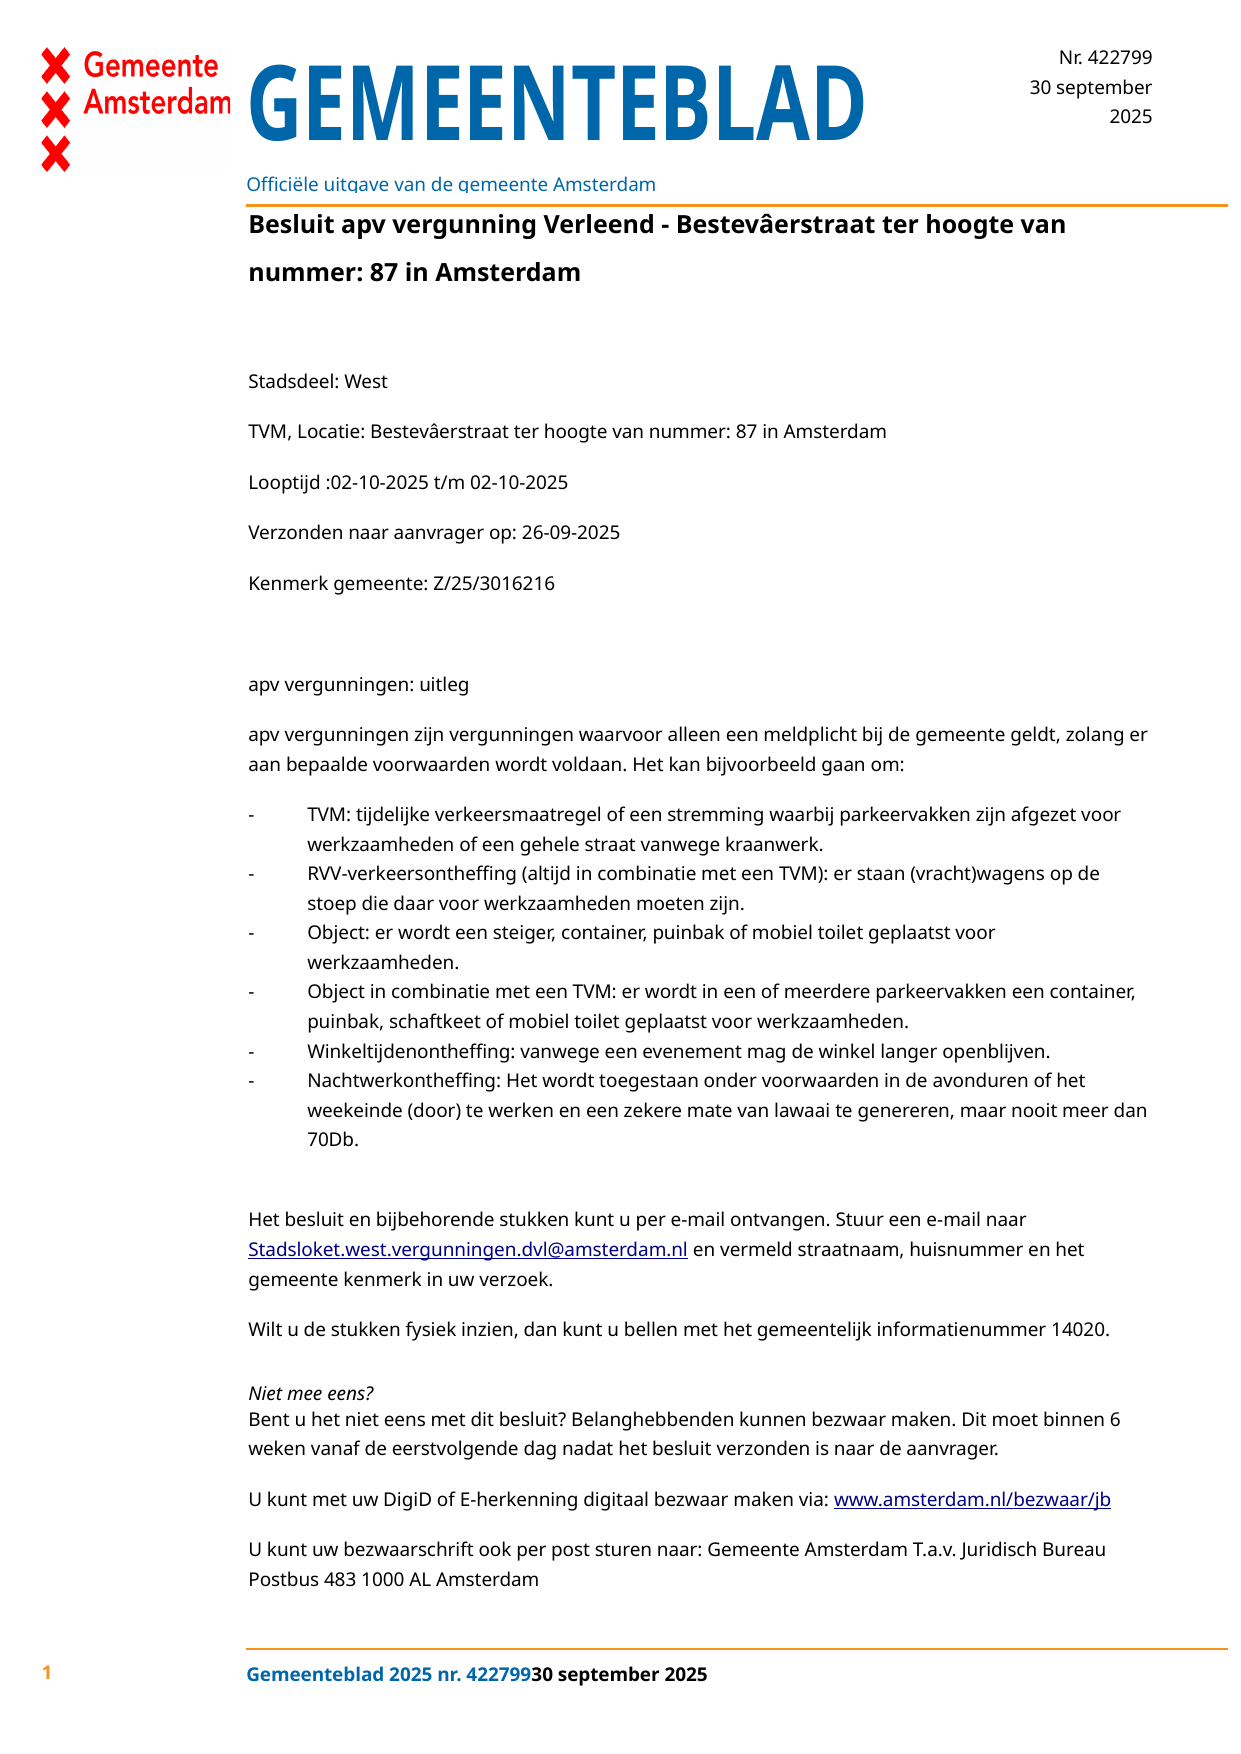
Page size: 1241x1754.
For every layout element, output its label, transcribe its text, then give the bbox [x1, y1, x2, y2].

text Het besluit en bijbehorende stukken kunt u per e-mail ontvangen. Stuur een e-mail naar Stadsloket.west.vergunningen.dvl@amsterdam.nl en vermeld straatnaam, huisnummer en het gemeente kenmerk in uw verzoek. [248, 1207, 1152, 1292]
list RVV-verkeersontheffing (altijd in combinatie met een TVM): er staan (vracht)wagens op de stoep die daar voor werkzaamheden moeten zijn. [248, 860, 1152, 916]
text U kunt met uw DigiD of E-herkenning digitaal bezwaar maken via: www.amsterdam.nl/bezwaar/jb [248, 1486, 1152, 1512]
text Verzonden naar aanvrager op: 26-09-2025 [248, 519, 1152, 545]
text Stadsdeel: West [248, 368, 1152, 394]
text Looptijd :02-10-2025 t/m 02-10-2025 [248, 469, 1152, 495]
text Wilt u de stukken fysiek inzien, dan kunt u bellen met het gemeentelijk informatienummer 14020. [248, 1316, 1152, 1342]
list TVM: tijdelijke verkeersmaatregel of een stremming waarbij parkeervakken zijn afgezet voor werkzaamheden of een gehele straat vanwege kraanwerk. [248, 801, 1152, 857]
picture [41, 47, 231, 172]
text Bent u het niet eens met dit besluit? Belanghebbenden kunnen bezwaar maken. Dit moet binnen 6 weken vanaf de eerstvolgende dag nadat het besluit verzonden is naar de aanvrager. [248, 1406, 1152, 1461]
text Niet mee eens? [248, 1380, 1152, 1406]
text Kenmerk gemeente: Z/25/3016216 [248, 570, 1152, 596]
list Object in combinatie met een TVM: er wordt in een of meerdere parkeervakken een container, puinbak, schaftkeet of mobiel toilet geplaatst voor werkzaamheden. [248, 979, 1152, 1034]
text TVM, Locatie: Bestevâerstraat ter hoogte van nummer: 87 in Amsterdam [248, 419, 1152, 444]
list Nachtwerkontheffing: Het wordt toegestaan onder voorwaarden in de avonduren of het weekeinde (door) te werken en een zekere mate van lawaai te genereren, maar nooit meer dan 70Db. [248, 1067, 1152, 1152]
text apv vergunningen: uitleg [248, 671, 1152, 697]
text apv vergunningen zijn vergunningen waarvoor alleen een meldplicht bij de gemeente geldt, zolang er aan bepaalde voorwaarden wordt voldaan. Het kan bijvoorbeeld gaan om: [248, 721, 1152, 777]
text Besluit apv vergunning Verleend - Bestevâerstraat ter hoogte van nummer: 87 in Amsterdam [248, 207, 1152, 288]
list Object: er wordt een steiger, container, puinbak of mobiel toilet geplaatst voor werkzaamheden. [248, 919, 1152, 975]
text U kunt uw bezwaarschrift ook per post sturen naar: Gemeente Amsterdam T.a.v. Juridisch Bureau Postbus 483 1000 AL Amsterdam [248, 1536, 1152, 1592]
list Winkeltijdenontheffing: vanwege een evenement mag de winkel langer openblijven. [248, 1038, 1152, 1064]
